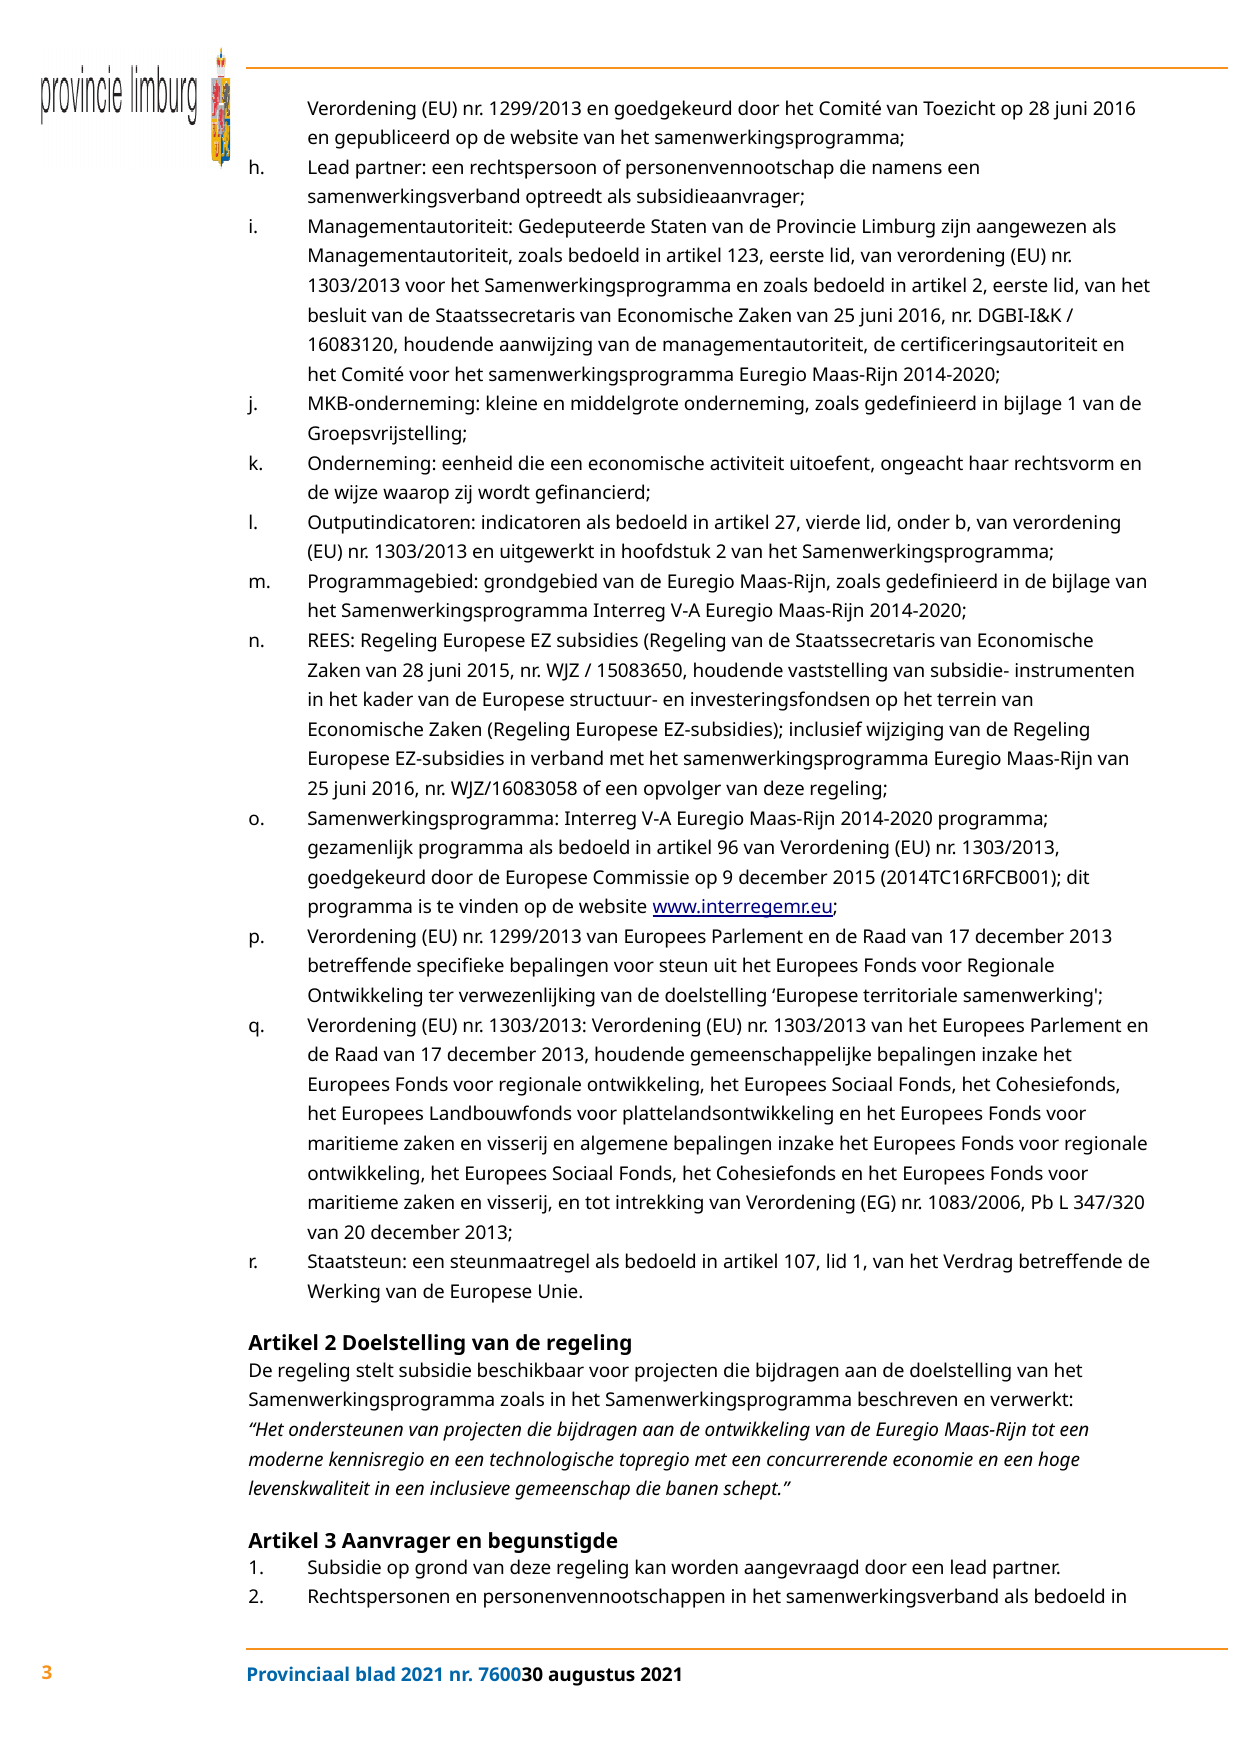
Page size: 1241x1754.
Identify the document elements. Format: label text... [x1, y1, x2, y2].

text Artikel 2 Doelstelling van de regeling [248, 1328, 1152, 1357]
list REES: Regeling Europese EZ subsidies (Regeling van de Staatssecretaris van Economische Zaken van 28 juni 2015, nr. WJZ / 15083650, houdende vaststelling van subsidie- instrumenten in het kader van de Europese structuur- en investeringsfondsen op het terrein van Economische Zaken (Regeling Europese EZ-subsidies); inclusief wijziging van de Regeling Europese EZ-subsidies in verband met het samenwerkingsprogramma Euregio Maas-Rijn van 25 juni 2016, nr. WJZ/16083058 of een opvolger van deze regeling; [248, 627, 1152, 801]
list Outputindicatoren: indicatoren als bedoeld in artikel 27, vierde lid, onder b, van verordening (EU) nr. 1303/2013 en uitgewerkt in hoofdstuk 2 van het Samenwerkingsprogramma; [248, 509, 1152, 564]
list Programmagebied: grondgebied van de Euregio Maas-Rijn, zoals gedefinieerd in de bijlage van het Samenwerkingsprogramma Interreg V-A Euregio Maas-Rijn 2014-2020; [248, 568, 1152, 623]
list Onderneming: eenheid die een economische activiteit uitoefent, ongeacht haar rechtsvorm en de wijze waarop zij wordt gefinancierd; [248, 450, 1152, 505]
list Lead partner: een rechtspersoon of personenvennootschap die namens een samenwerkingsverband optreedt als subsidieaanvrager; [248, 154, 1152, 209]
list Verordening (EU) nr. 1299/2013 van Europees Parlement en de Raad van 17 december 2013 betreffende specifieke bepalingen voor steun uit het Europees Fonds voor Regionale Ontwikkeling ter verwezenlijking van de doelstelling ‘Europese territoriale samenwerking'; [248, 923, 1152, 1008]
picture [41, 47, 231, 172]
text “Het ondersteunen van projecten die bijdragen aan de ontwikkeling van de Euregio Maas-Rijn tot een moderne kennisregio en een technologische topregio met een concurrerende economie en een hoge levenskwaliteit in een inclusieve gemeenschap die banen schept.” [248, 1416, 1152, 1501]
list Subsidie op grond van deze regeling kan worden aangevraagd door een lead partner. [248, 1554, 1152, 1580]
list MKB-onderneming: kleine en middelgrote onderneming, zoals gedefinieerd in bijlage 1 van de Groepsvrijstelling; [248, 391, 1152, 446]
list Staatsteun: een steunmaatregel als bedoeld in artikel 107, lid 1, van het Verdrag betreffende de Werking van de Europese Unie. [248, 1248, 1152, 1304]
list Rechtspersonen en personenvennootschappen in het samenwerkingsverband als bedoeld in [248, 1584, 1152, 1609]
text De regeling stelt subsidie beschikbaar voor projecten die bijdragen aan de doelstelling van het Samenwerkingsprogramma zoals in het Samenwerkingsprogramma beschreven en verwerkt: [248, 1357, 1152, 1412]
text Artikel 3 Aanvrager en begunstigde [248, 1526, 1152, 1554]
list Verordening (EU) nr. 1303/2013: Verordening (EU) nr. 1303/2013 van het Europees Parlement en de Raad van 17 december 2013, houdende gemeenschappelijke bepalingen inzake het Europees Fonds voor regionale ontwikkeling, het Europees Sociaal Fonds, het Cohesiefonds, het Europees Landbouwfonds voor plattelandsontwikkeling en het Europees Fonds voor maritieme zaken en visserij en algemene bepalingen inzake het Europees Fonds voor regionale ontwikkeling, het Europees Sociaal Fonds, het Cohesiefonds en het Europees Fonds voor maritieme zaken en visserij, en tot intrekking van Verordening (EG) nr. 1083/2006, Pb L 347/320 van 20 december 2013; [248, 1012, 1152, 1245]
list Verordening (EU) nr. 1299/2013 en goedgekeurd door het Comité van Toezicht op 28 juni 2016 en gepubliceerd op de website van het samenwerkingsprogramma; [248, 95, 1152, 150]
list Managementautoriteit: Gedeputeerde Staten van de Provincie Limburg zijn aangewezen als Managementautoriteit, zoals bedoeld in artikel 123, eerste lid, van verordening (EU) nr. 1303/2013 voor het Samenwerkingsprogramma en zoals bedoeld in artikel 2, eerste lid, van het besluit van de Staatssecretaris van Economische Zaken van 25 juni 2016, nr. DGBI-I&K / 16083120, houdende aanwijzing van de managementautoriteit, de certificeringsautoriteit en het Comité voor het samenwerkingsprogramma Euregio Maas-Rijn 2014-2020; [248, 213, 1152, 387]
list Samenwerkingsprogramma: Interreg V-A Euregio Maas-Rijn 2014-2020 programma; gezamenlijk programma als bedoeld in artikel 96 van Verordening (EU) nr. 1303/2013, goedgekeurd door de Europese Commissie op 9 december 2015 (2014TC16RFCB001); dit programma is te vinden op de website www.interregemr.eu; [248, 805, 1152, 919]
